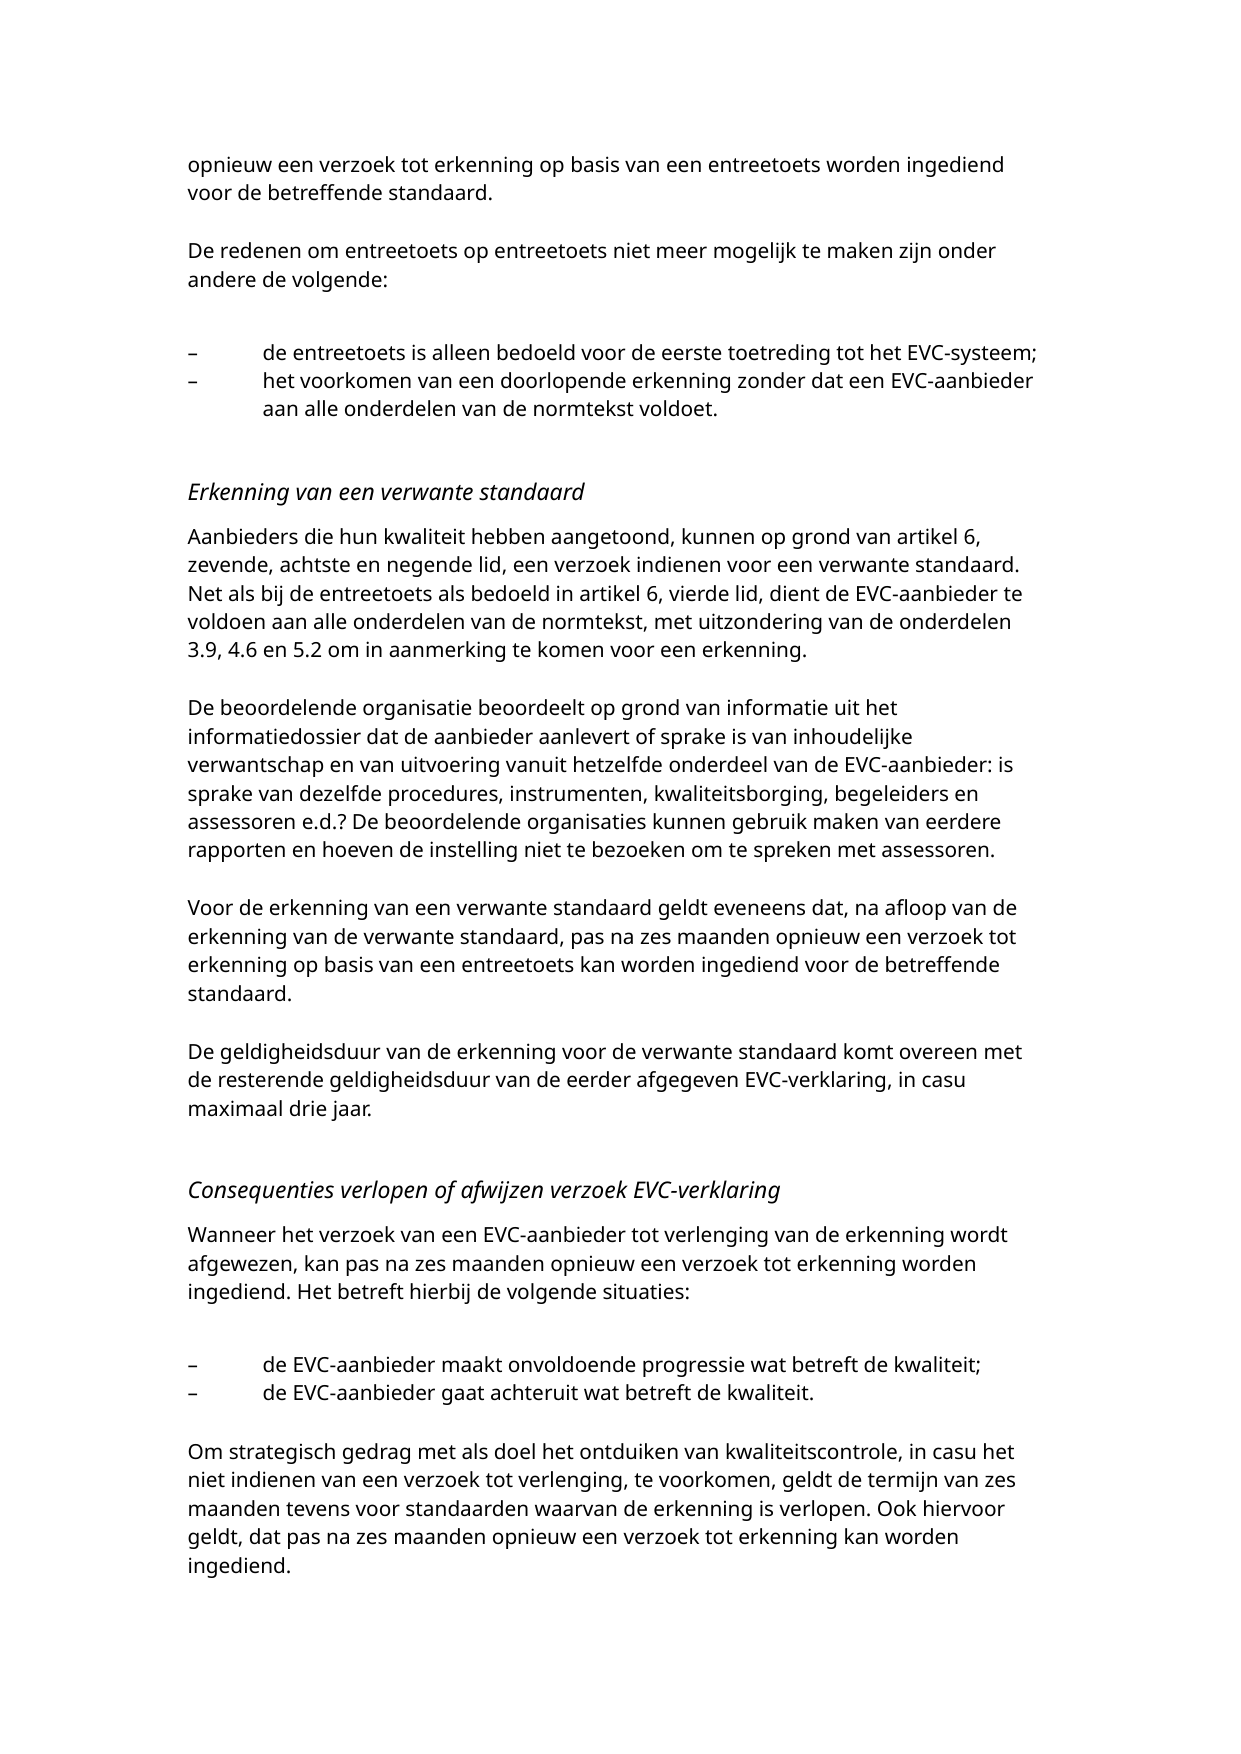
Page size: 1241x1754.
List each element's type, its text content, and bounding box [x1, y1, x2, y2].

text De geldigheidsduur van de erkenning voor de verwante standaard komt overeen met de resterende geldigheidsduur van de eerder afgegeven EVC-verklaring, in casu maximaal drie jaar. [187, 1037, 1053, 1122]
text Wanneer het verzoek van een EVC-aanbieder tot verlenging van de erkenning wordt afgewezen, kan pas na zes maanden opnieuw een verzoek tot erkenning worden ingediend. Het betreft hierbij de volgende situaties: [187, 1220, 1053, 1306]
text De redenen om entreetoets op entreetoets niet meer mogelijk te maken zijn onder andere de volgende: [187, 236, 1053, 293]
list de entreetoets is alleen bedoeld voor de eerste toetreding tot het EVC-systeem; [187, 338, 1053, 366]
subtitle Erkenning van een verwante standaard [187, 476, 1053, 507]
text De beoordelende organisatie beoordeelt op grond van informatie uit het informatiedossier dat de aanbieder aanlevert of sprake is van inhoudelijke verwantschap en van uitvoering vanuit hetzelfde onderdeel van de EVC-aanbieder: is sprake van dezelfde procedures, instrumenten, kwaliteitsborging, begeleiders en assessoren e.d.? De beoordelende organisaties kunnen gebruik maken van eerdere rapporten en hoeven de instelling niet te bezoeken om te spreken met assessoren. [187, 693, 1053, 864]
list de EVC-aanbieder maakt onvoldoende progressie wat betreft de kwaliteit; [187, 1350, 1053, 1378]
text opnieuw een verzoek tot erkenning op basis van een entreetoets worden ingediend voor de betreffende standaard. [187, 150, 1053, 207]
text Om strategisch gedrag met als doel het ontduiken van kwaliteitscontrole, in casu het niet indienen van een verzoek tot verlenging, te voorkomen, geldt de termijn van zes maanden tevens voor standaarden waarvan de erkenning is verlopen. Ook hiervoor geldt, dat pas na zes maanden opnieuw een verzoek tot erkenning kan worden ingediend. [187, 1437, 1053, 1579]
text Voor de erkenning van een verwante standaard geldt eveneens dat, na afloop van de erkenning van de verwante standaard, pas na zes maanden opnieuw een verzoek tot erkenning op basis van een entreetoets kan worden ingediend voor de betreffende standaard. [187, 893, 1053, 1007]
list de EVC-aanbieder gaat achteruit wat betreft de kwaliteit. [187, 1378, 1053, 1407]
text Aanbieders die hun kwaliteit hebben aangetoond, kunnen op grond van artikel 6, zevende, achtste en negende lid, een verzoek indienen voor een verwante standaard. Net als bij de entreetoets als bedoeld in artikel 6, vierde lid, dient de EVC-aanbieder te voldoen aan alle onderdelen van de normtekst, met uitzondering van de onderdelen 3.9, 4.6 en 5.2 om in aanmerking te komen voor een erkenning. [187, 522, 1053, 664]
subtitle Consequenties verlopen of afwijzen verzoek EVC-verklaring [187, 1174, 1053, 1205]
list het voorkomen van een doorlopende erkenning zonder dat een EVC-aanbieder aan alle onderdelen van de normtekst voldoet. [187, 366, 1053, 423]
